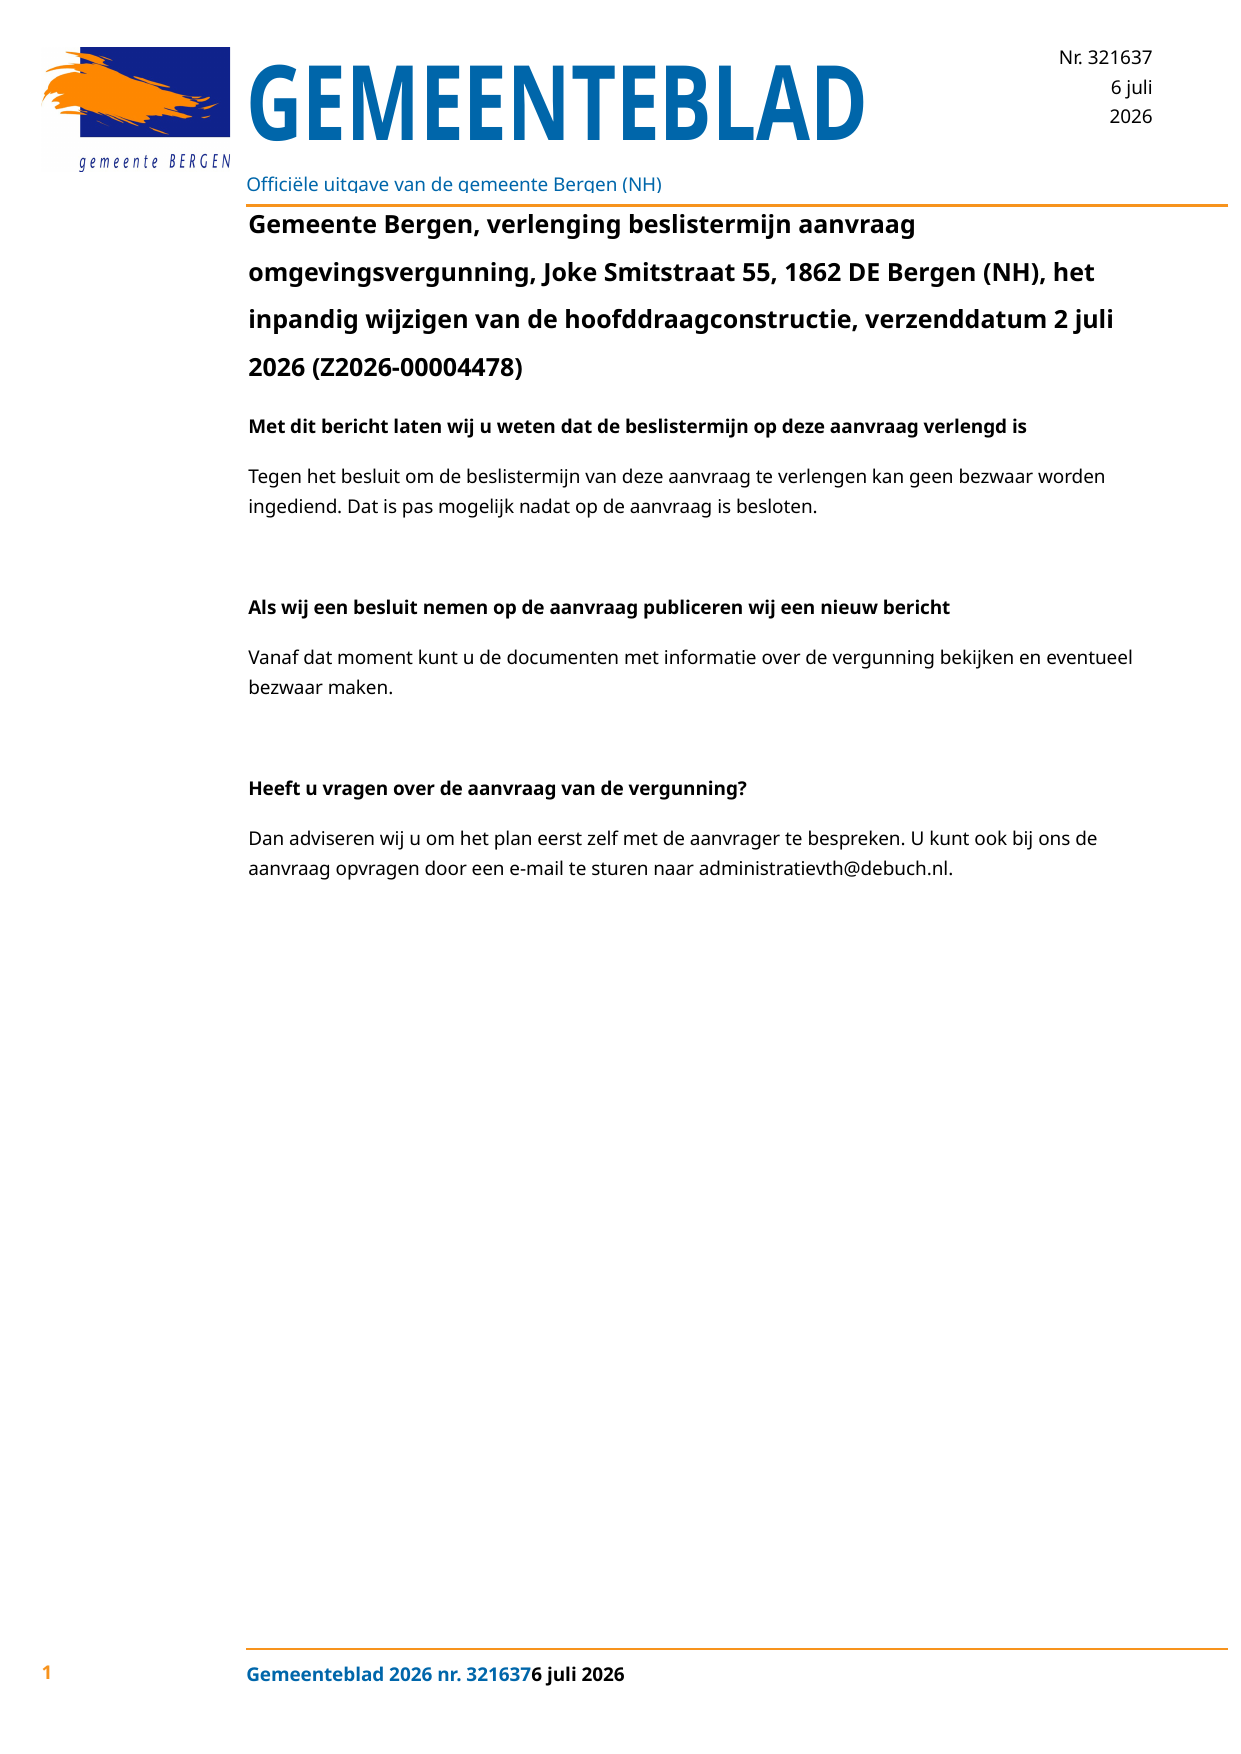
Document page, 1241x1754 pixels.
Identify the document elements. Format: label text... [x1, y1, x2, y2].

text Als wij een besluit nemen op de aanvraag publiceren wij een nieuw bericht [248, 594, 1152, 620]
text Dan adviseren wij u om het plan eerst zelf met de aanvrager te bespreken. U kunt ook bij ons de aanvraag opvragen door een e-mail te sturen naar administratievth@debuch.nl. [248, 825, 1152, 881]
picture [41, 47, 231, 172]
text Heeft u vragen over de aanvraag van de vergunning? [248, 775, 1152, 801]
text Tegen het besluit om de beslistermijn van deze aanvraag te verlengen kan geen bezwaar worden ingediend. Dat is pas mogelijk nadat op de aanvraag is besloten. [248, 463, 1152, 519]
text Vanaf dat moment kunt u de documenten met informatie over de vergunning bekijken en eventueel bezwaar maken. [248, 644, 1152, 700]
text Gemeente Bergen, verlenging beslistermijn aanvraag omgevingsvergunning, Joke Smitstraat 55, 1862 DE Bergen (NH), het inpandig wijzigen van de hoofddraagconstructie, verzenddatum 2 juli 2026 (Z2026-00004478) [248, 207, 1152, 384]
text Met dit bericht laten wij u weten dat de beslistermijn op deze aanvraag verlengd is [248, 413, 1152, 439]
